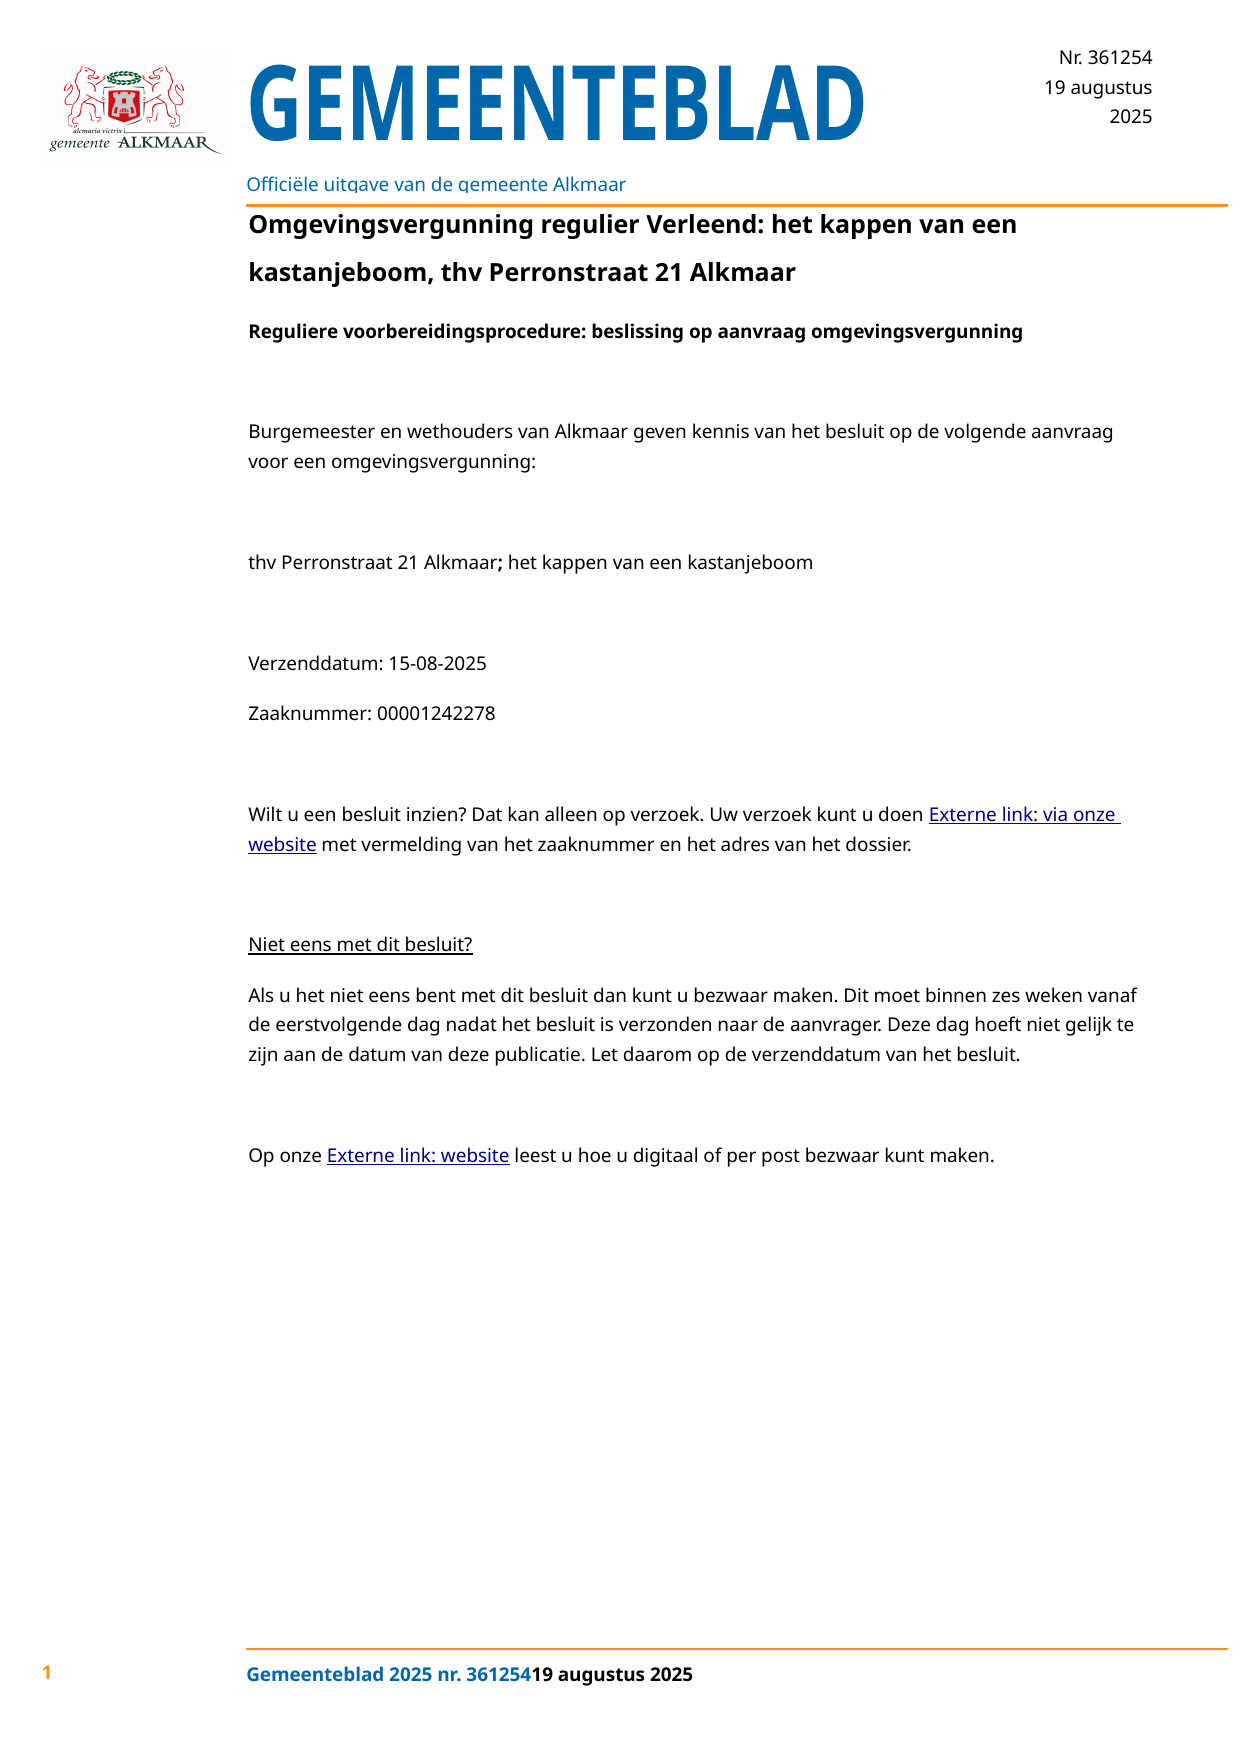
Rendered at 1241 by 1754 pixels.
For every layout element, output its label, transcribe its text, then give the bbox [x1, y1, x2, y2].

text Verzenddatum: 15-08-2025 [248, 650, 1152, 676]
text Op onze Externe link: website leest u hoe u digitaal of per post bezwaar kunt maken. [248, 1142, 1152, 1168]
text Reguliere voorbereidingsprocedure: beslissing op aanvraag omgevingsvergunning [248, 318, 1152, 344]
text thv Perronstraat 21 Alkmaar; het kappen van een kastanjeboom [248, 549, 1152, 575]
text Omgevingsvergunning regulier Verleend: het kappen van een kastanjeboom, thv Perronstraat 21 Alkmaar [248, 207, 1152, 288]
text Als u het niet eens bent met dit besluit dan kunt u bezwaar maken. Dit moet binnen zes weken vanaf de eerstvolgende dag nadat het besluit is verzonden naar de aanvrager. Deze dag hoeft niet gelijk te zijn aan de datum van deze publicatie. Let daarom op de verzenddatum van het besluit. [248, 982, 1152, 1067]
text Burgemeester en wethouders van Alkmaar geven kennis van het besluit op de volgende aanvraag voor een omgevingsvergunning: [248, 419, 1152, 474]
picture [41, 47, 231, 172]
text Zaaknummer: 00001242278 [248, 700, 1152, 726]
text Niet eens met dit besluit? [248, 932, 1152, 957]
text Wilt u een besluit inzien? Dat kan alleen op verzoek. Uw verzoek kunt u doen Externe link: via onze website met vermelding van het zaaknummer en het adres van het dossier. [248, 801, 1152, 857]
